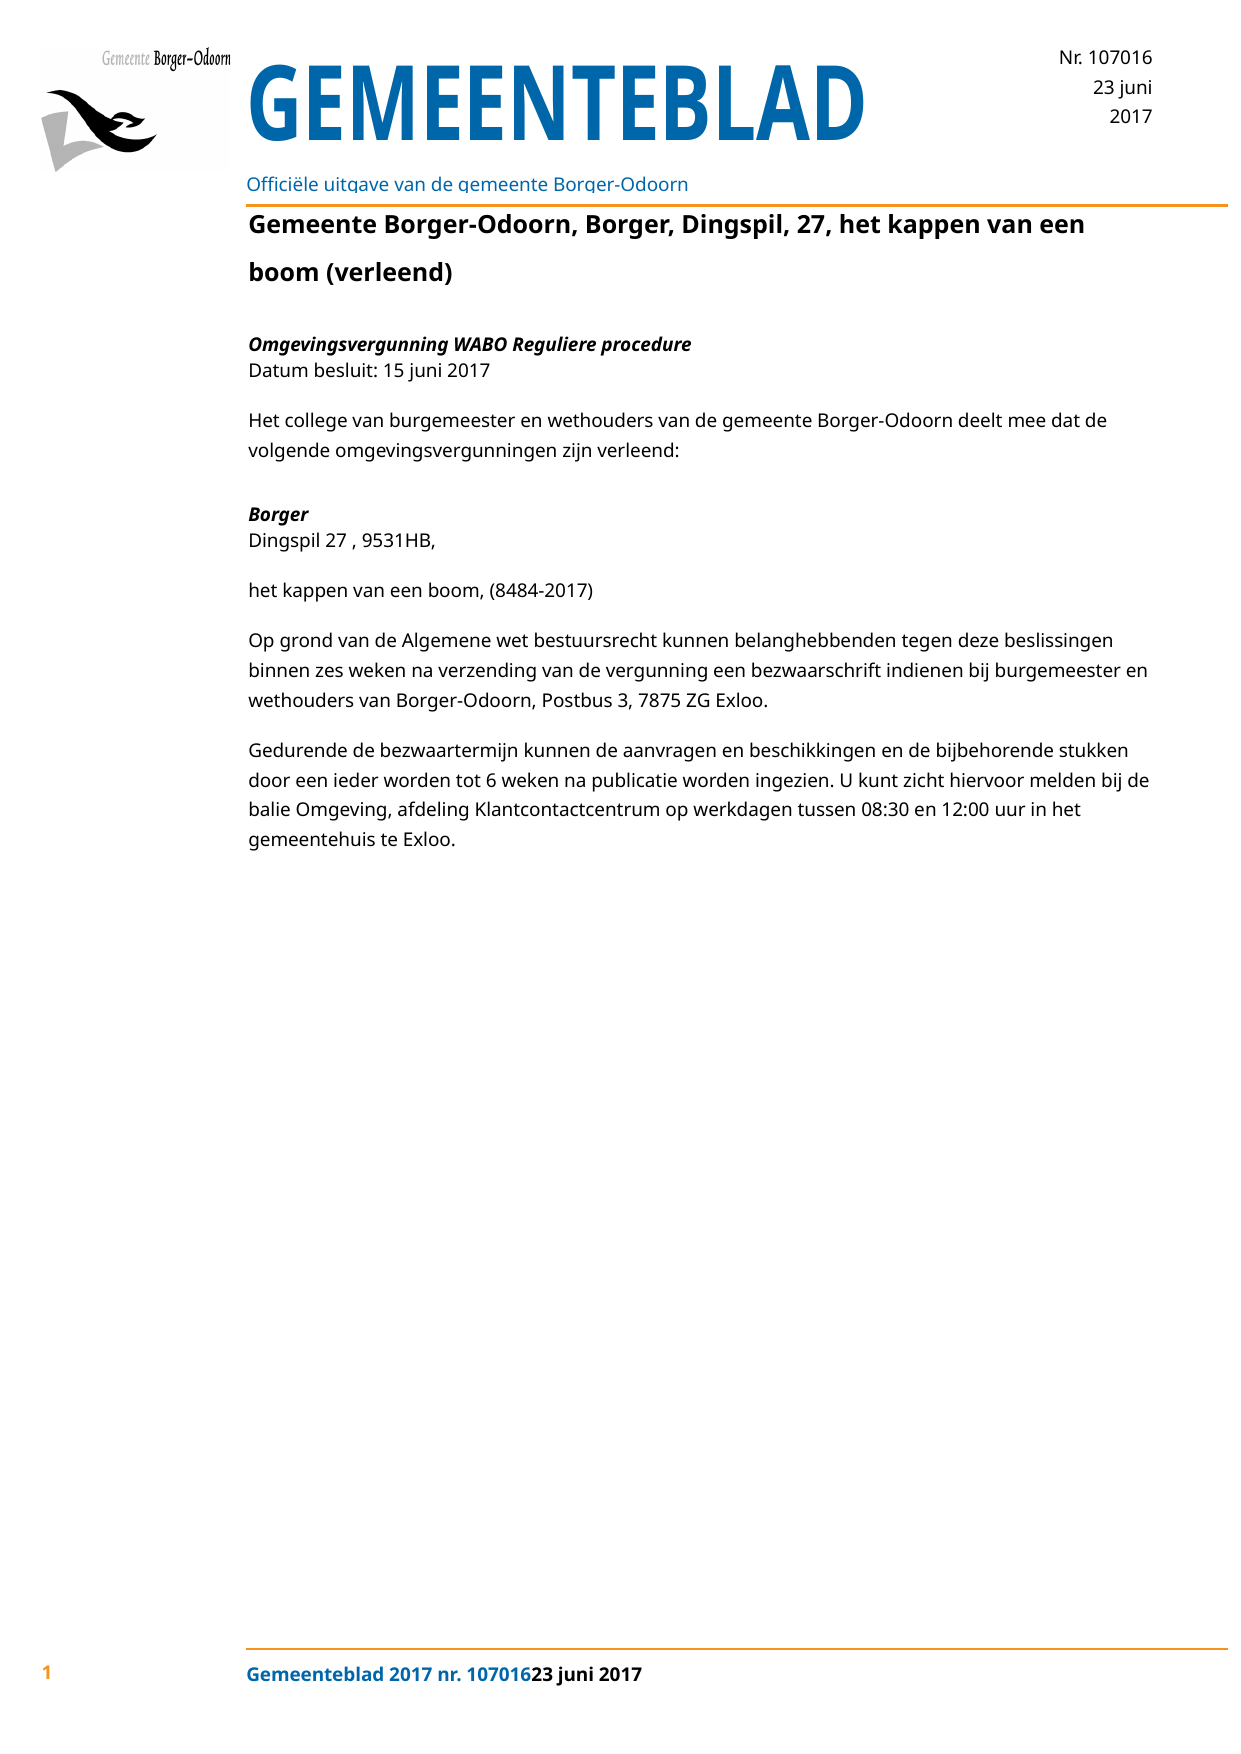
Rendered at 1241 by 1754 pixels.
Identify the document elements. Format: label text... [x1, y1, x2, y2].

text Het college van burgemeester en wethouders van de gemeente Borger-Odoorn deelt mee dat de volgende omgevingsvergunningen zijn verleend: [248, 408, 1152, 463]
text Borger [248, 501, 1152, 527]
text het kappen van een boom, (8484-2017) [248, 577, 1152, 603]
text Datum besluit: 15 juni 2017 [248, 357, 1152, 383]
text Gedurende de bezwaartermijn kunnen de aanvragen en beschikkingen en de bijbehorende stukken door een ieder worden tot 6 weken na publicatie worden ingezien. U kunt zicht hiervoor melden bij de balie Omgeving, afdeling Klantcontactcentrum op werkdagen tussen 08:30 en 12:00 uur in het gemeentehuis te Exloo. [248, 737, 1152, 852]
text Omgevingsvergunning WABO Reguliere procedure [248, 331, 1152, 357]
picture [41, 47, 231, 172]
text Op grond van de Algemene wet bestuursrecht kunnen belanghebbenden tegen deze beslissingen binnen zes weken na verzending van de vergunning een bezwaarschrift indienen bij burgemeester en wethouders van Borger-Odoorn, Postbus 3, 7875 ZG Exloo. [248, 628, 1152, 713]
text Dingspil 27 , 9531HB, [248, 527, 1152, 553]
text Gemeente Borger-Odoorn, Borger, Dingspil, 27, het kappen van een boom (verleend) [248, 207, 1152, 288]
